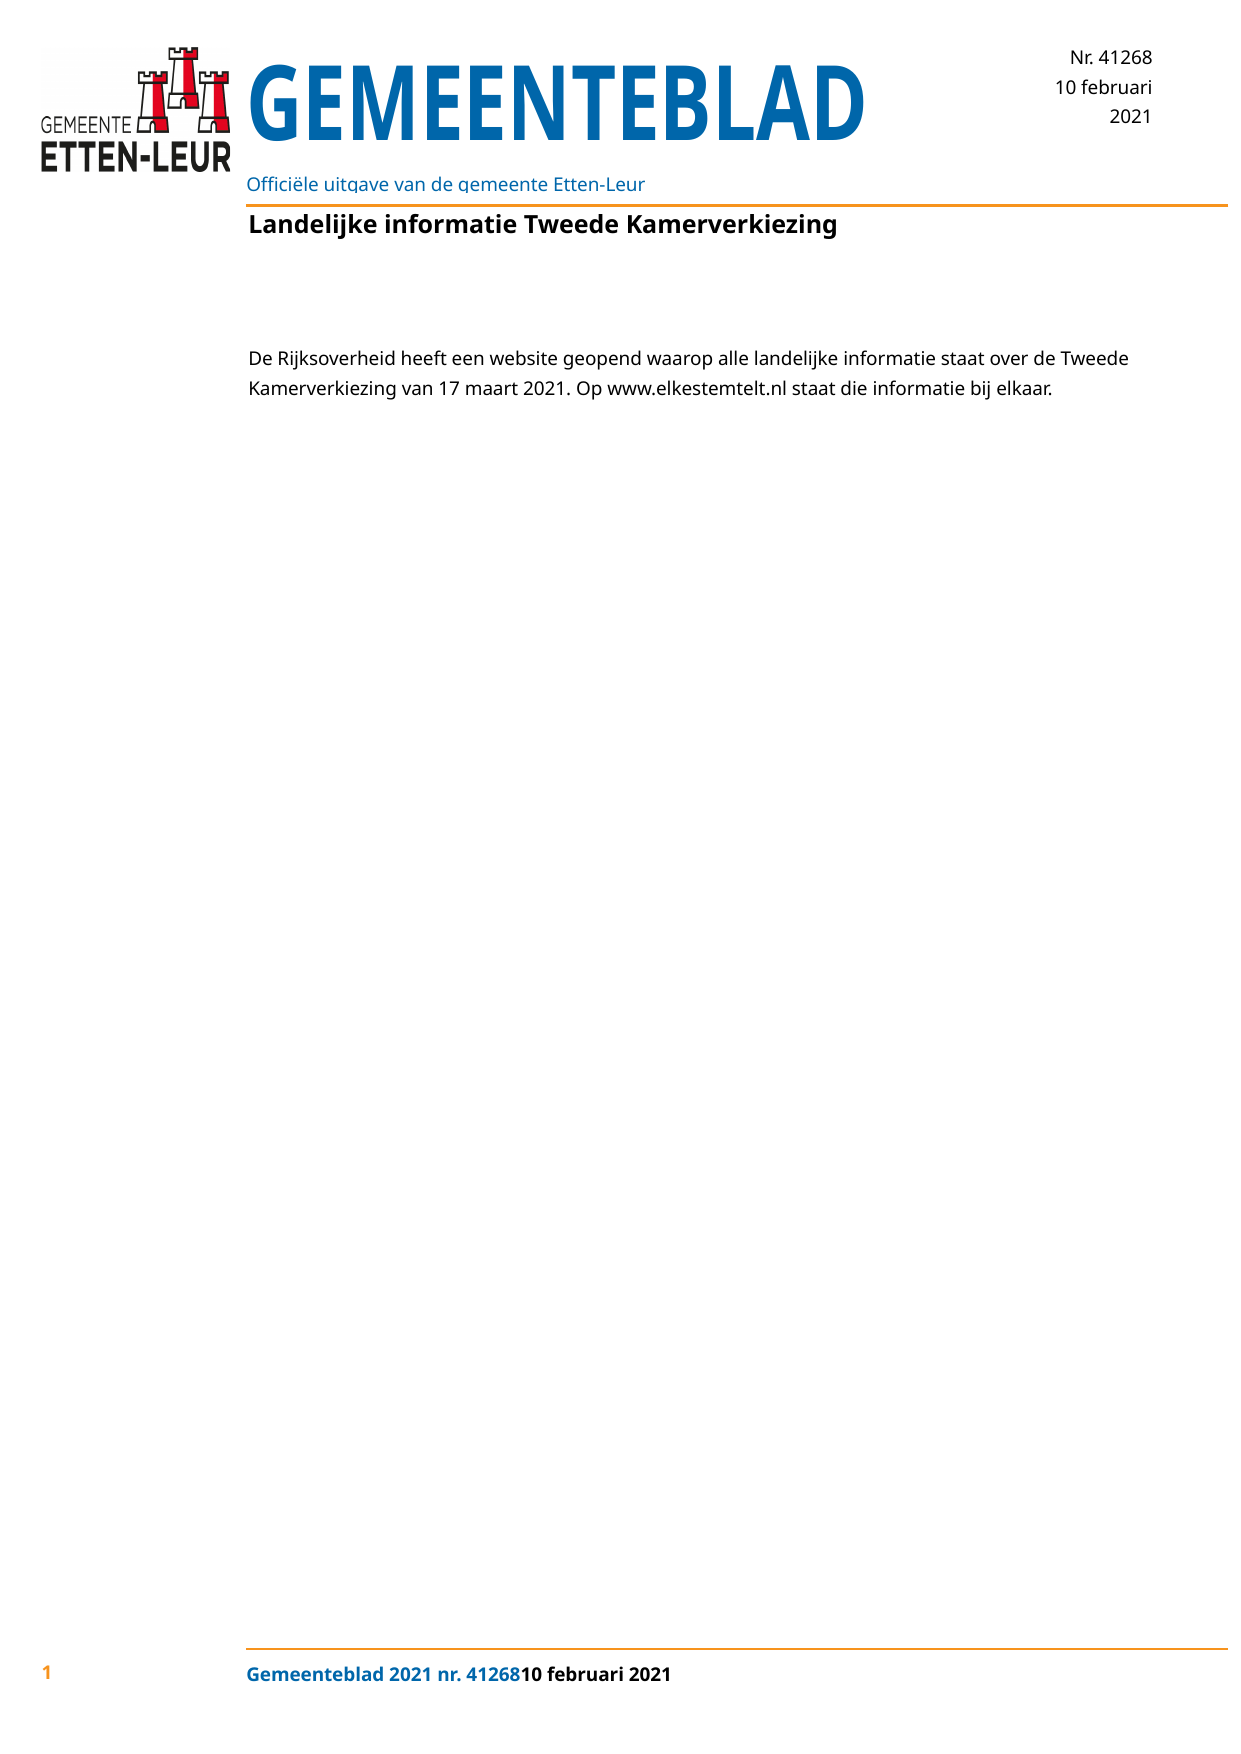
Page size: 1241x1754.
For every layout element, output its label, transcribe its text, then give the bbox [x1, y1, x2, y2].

text Landelijke informatie Tweede Kamerverkiezing [248, 207, 1152, 241]
picture [41, 47, 231, 172]
text De Rijksoverheid heeft een website geopend waarop alle landelijke informatie staat over de Tweede Kamerverkiezing van 17 maart 2021. Op www.elkestemtelt.nl staat die informatie bij elkaar. [248, 345, 1152, 401]
